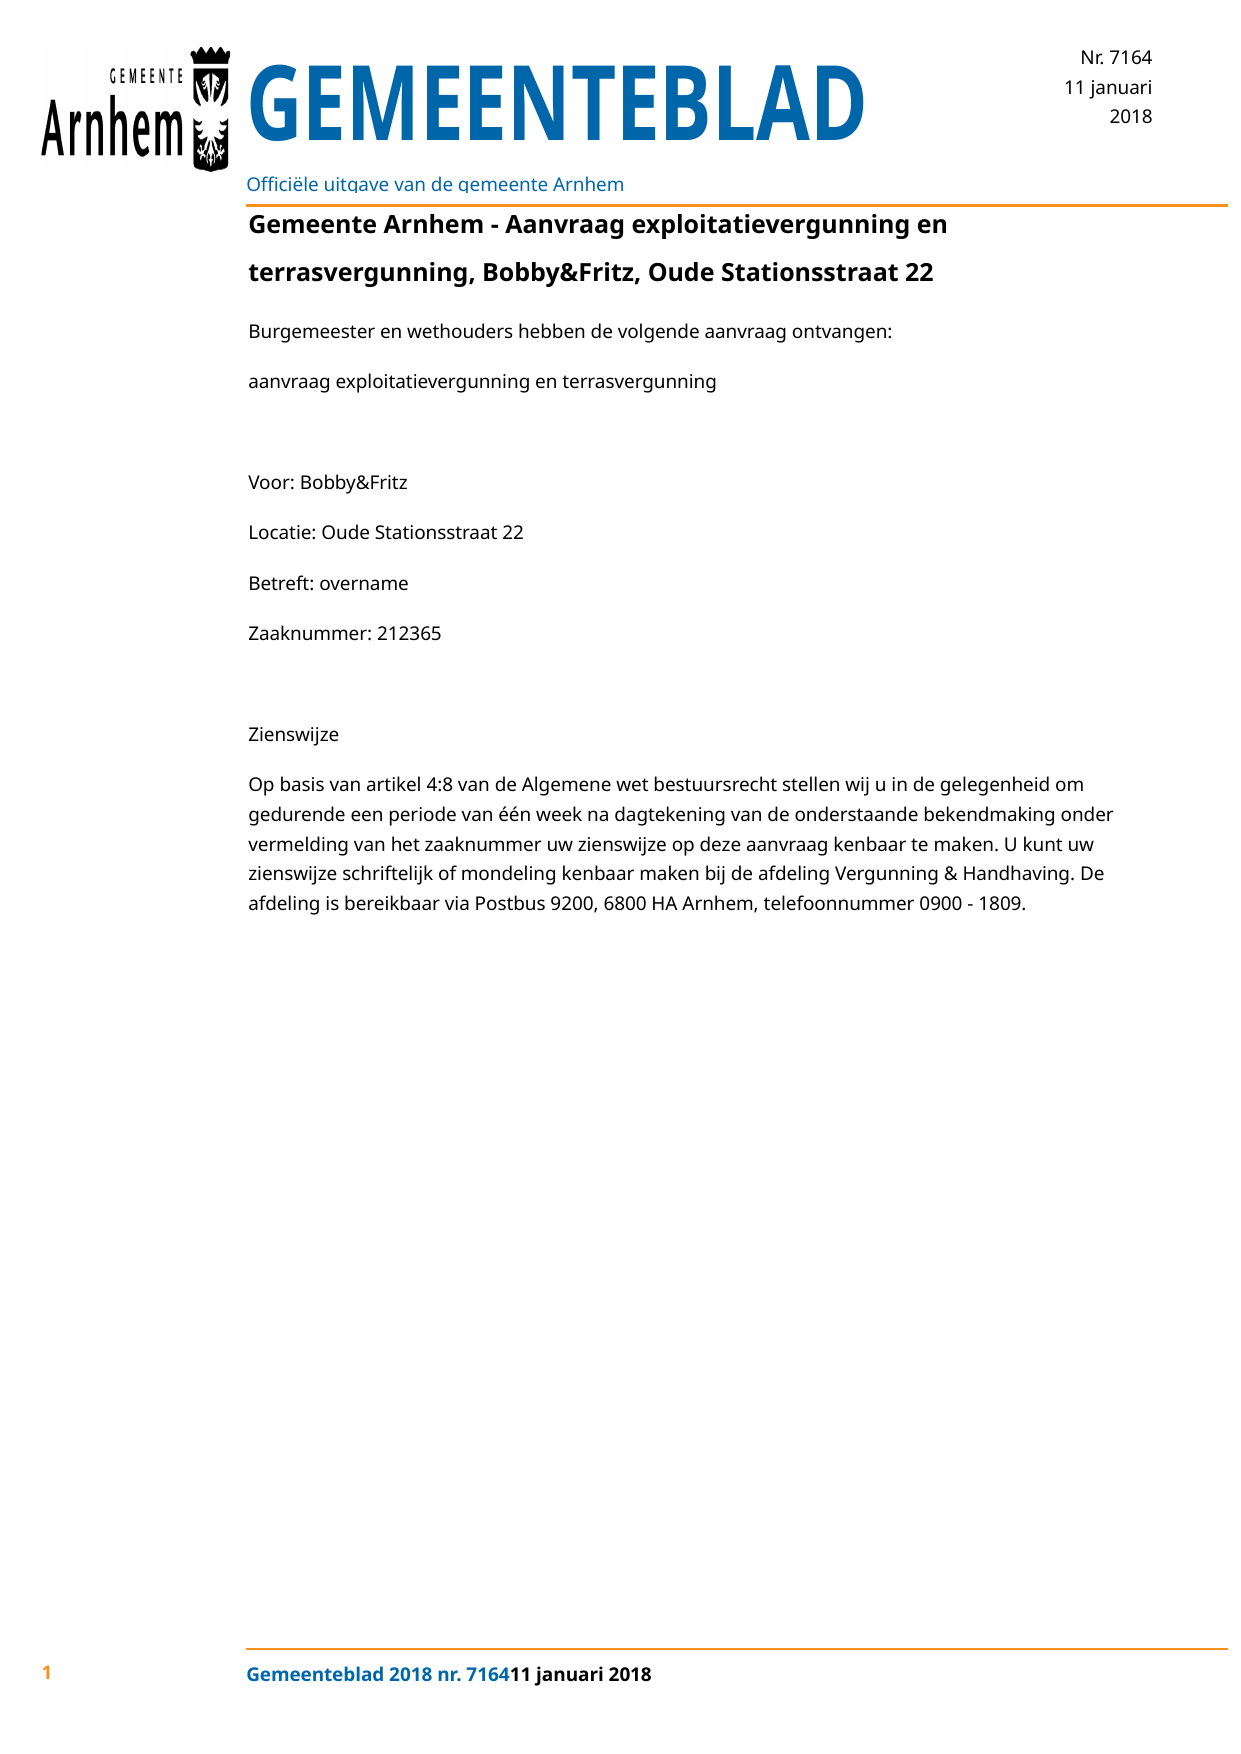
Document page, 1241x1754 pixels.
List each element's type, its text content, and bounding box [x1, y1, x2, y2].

picture [41, 47, 231, 172]
text Gemeente Arnhem - Aanvraag exploitatievergunning en terrasvergunning, Bobby&Fritz, Oude Stationsstraat 22 [248, 207, 1152, 288]
text aanvraag exploitatievergunning en terrasvergunning [248, 368, 1152, 394]
text Zienswijze [248, 721, 1152, 747]
text Voor: Bobby&Fritz [248, 469, 1152, 495]
text Op basis van artikel 4:8 van de Algemene wet bestuursrecht stellen wij u in de gelegenheid om gedurende een periode van één week na dagtekening van de onderstaande bekendmaking onder vermelding van het zaaknummer uw zienswijze op deze aanvraag kenbaar te maken. U kunt uw zienswijze schriftelijk of mondeling kenbaar maken bij de afdeling Vergunning & Handhaving. De afdeling is bereikbaar via Postbus 9200, 6800 HA Arnhem, telefoonnummer 0900 - 1809. [248, 772, 1152, 916]
text Zaaknummer: 212365 [248, 620, 1152, 646]
text Betreft: overname [248, 570, 1152, 596]
text Burgemeester en wethouders hebben de volgende aanvraag ontvangen: [248, 318, 1152, 344]
text Locatie: Oude Stationsstraat 22 [248, 519, 1152, 545]
